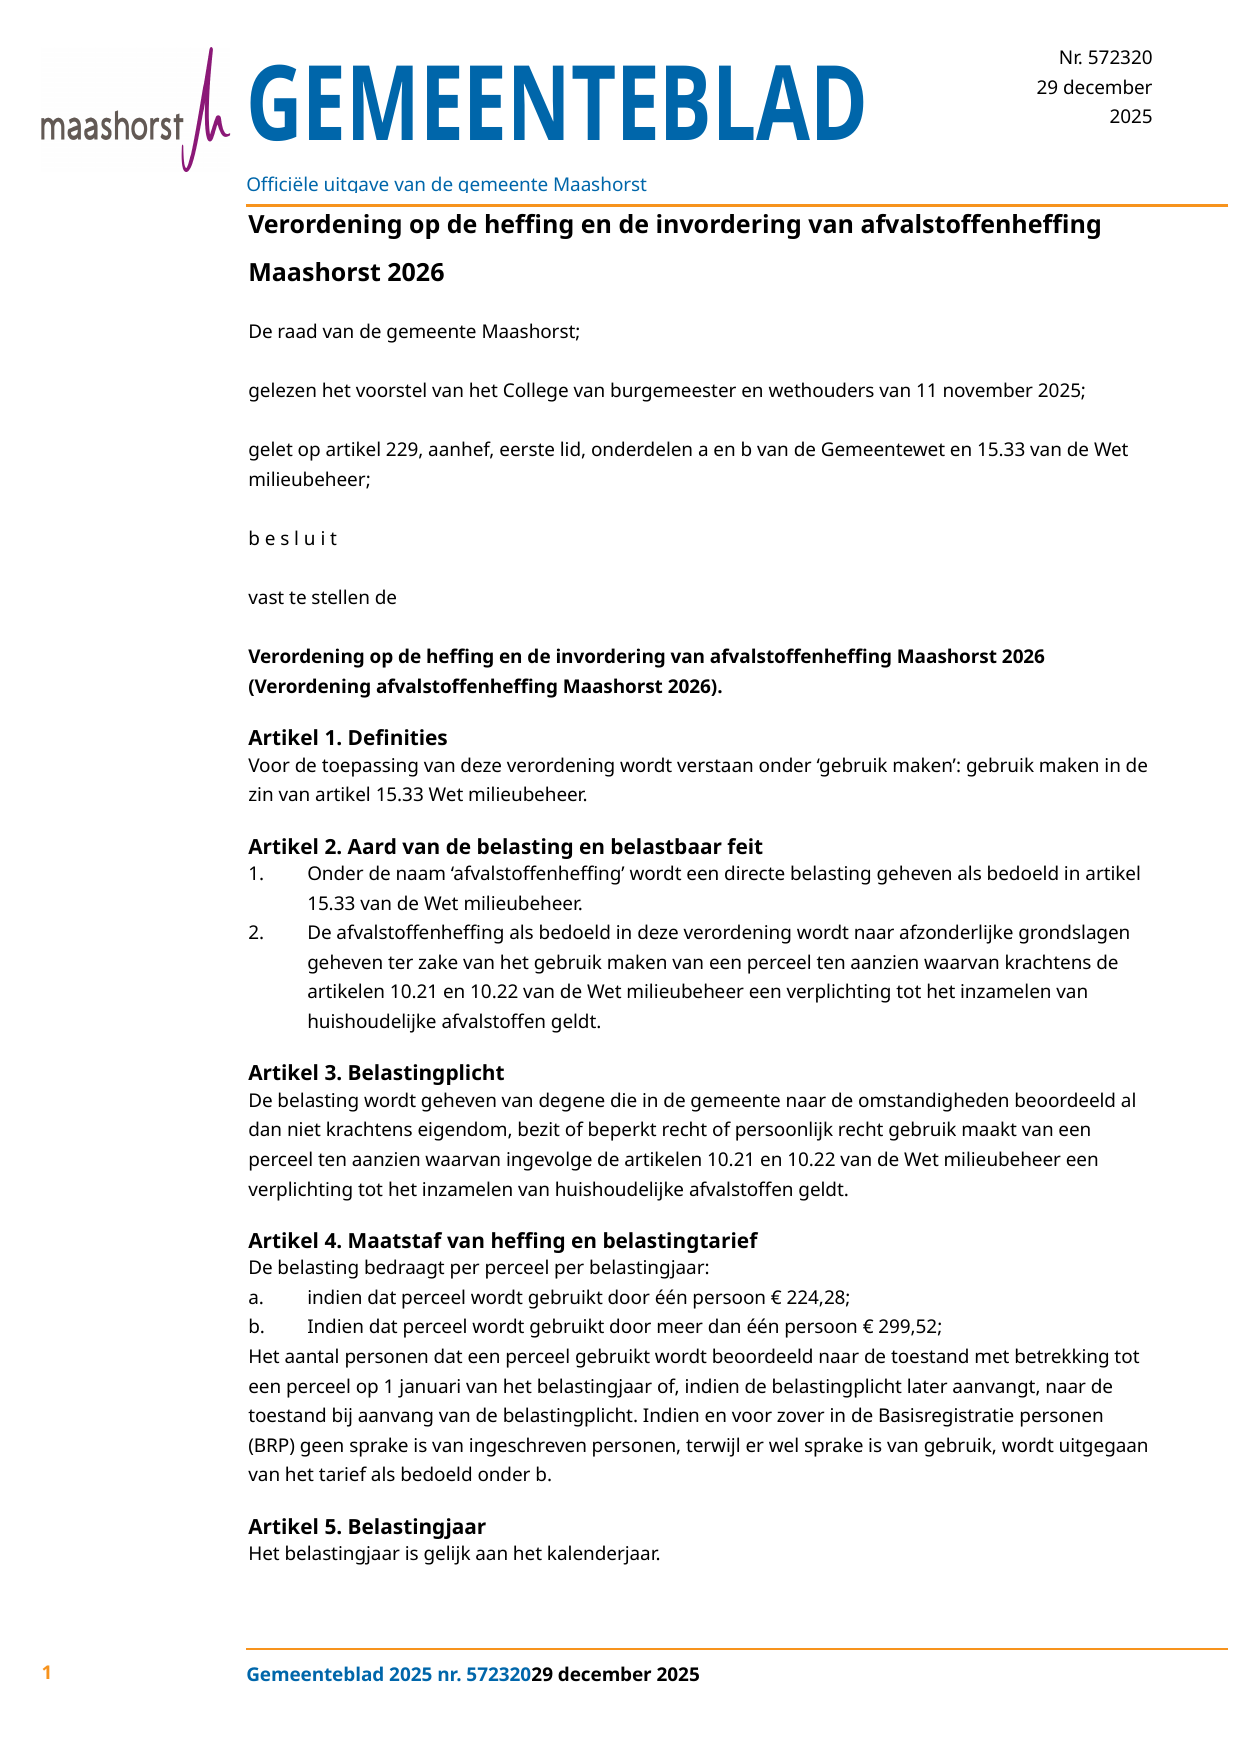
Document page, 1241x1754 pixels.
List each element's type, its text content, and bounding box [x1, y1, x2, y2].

text Het belastingjaar is gelijk aan het kalenderjaar. [248, 1541, 1152, 1566]
text gelet op artikel 229, aanhef, eerste lid, onderdelen a en b van de Gemeentewet en 15.33 van de Wet milieubeheer; [248, 436, 1152, 492]
text De raad van de gemeente Maashorst; [248, 318, 1152, 344]
text Verordening op de heffing en de invordering van afvalstoffenheffing Maashorst 2026 [248, 207, 1152, 288]
list Indien dat perceel wordt gebruikt door meer dan één persoon € 299,52; [248, 1314, 1152, 1339]
text gelezen het voorstel van het College van burgemeester en wethouders van 11 november 2025; [248, 377, 1152, 403]
text vast te stellen de [248, 584, 1152, 610]
list Onder de naam ‘afvalstoffenheffing’ wordt een directe belasting geheven als bedoeld in artikel 15.33 van de Wet milieubeheer. [248, 860, 1152, 916]
list indien dat perceel wordt gebruikt door één persoon € 224,28; [248, 1284, 1152, 1310]
picture [41, 47, 231, 172]
text De belasting bedraagt per perceel per belastingjaar: [248, 1254, 1152, 1280]
text Artikel 2. Aard van de belasting en belastbaar feit [248, 832, 1152, 860]
text Artikel 1. Definities [248, 723, 1152, 752]
text Artikel 5. Belastingjaar [248, 1512, 1152, 1541]
text Artikel 4. Maatstaf van heffing en belastingtarief [248, 1226, 1152, 1254]
text De belasting wordt geheven van degene die in de gemeente naar de omstandigheden beoordeeld al dan niet krachtens eigendom, bezit of beperkt recht of persoonlijk recht gebruik maakt van een perceel ten aanzien waarvan ingevolge de artikelen 10.21 en 10.22 van de Wet milieubeheer een verplichting tot het inzamelen van huishoudelijke afvalstoffen geldt. [248, 1087, 1152, 1201]
text b e s l u i t [248, 525, 1152, 551]
list De afvalstoffenheffing als bedoeld in deze verordening wordt naar afzonderlijke grondslagen geheven ter zake van het gebruik maken van een perceel ten aanzien waarvan krachtens de artikelen 10.21 en 10.22 van de Wet milieubeheer een verplichting tot het inzamelen van huishoudelijke afvalstoffen geldt. [248, 919, 1152, 1034]
text Verordening op de heffing en de invordering van afvalstoffenheffing Maashorst 2026 (Verordening afvalstoffenheffing Maashorst 2026). [248, 643, 1152, 699]
text Artikel 3. Belastingplicht [248, 1058, 1152, 1087]
text Het aantal personen dat een perceel gebruikt wordt beoordeeld naar de toestand met betrekking tot een perceel op 1 januari van het belastingjaar of, indien de belastingplicht later aanvangt, naar de toestand bij aanvang van de belastingplicht. Indien en voor zover in de Basisregistratie personen (BRP) geen sprake is van ingeschreven personen, terwijl er wel sprake is van gebruik, wordt uitgegaan van het tarief als bedoeld onder b. [248, 1343, 1152, 1487]
text Voor de toepassing van deze verordening wordt verstaan onder ‘gebruik maken’: gebruik maken in de zin van artikel 15.33 Wet milieubeheer. [248, 752, 1152, 807]
